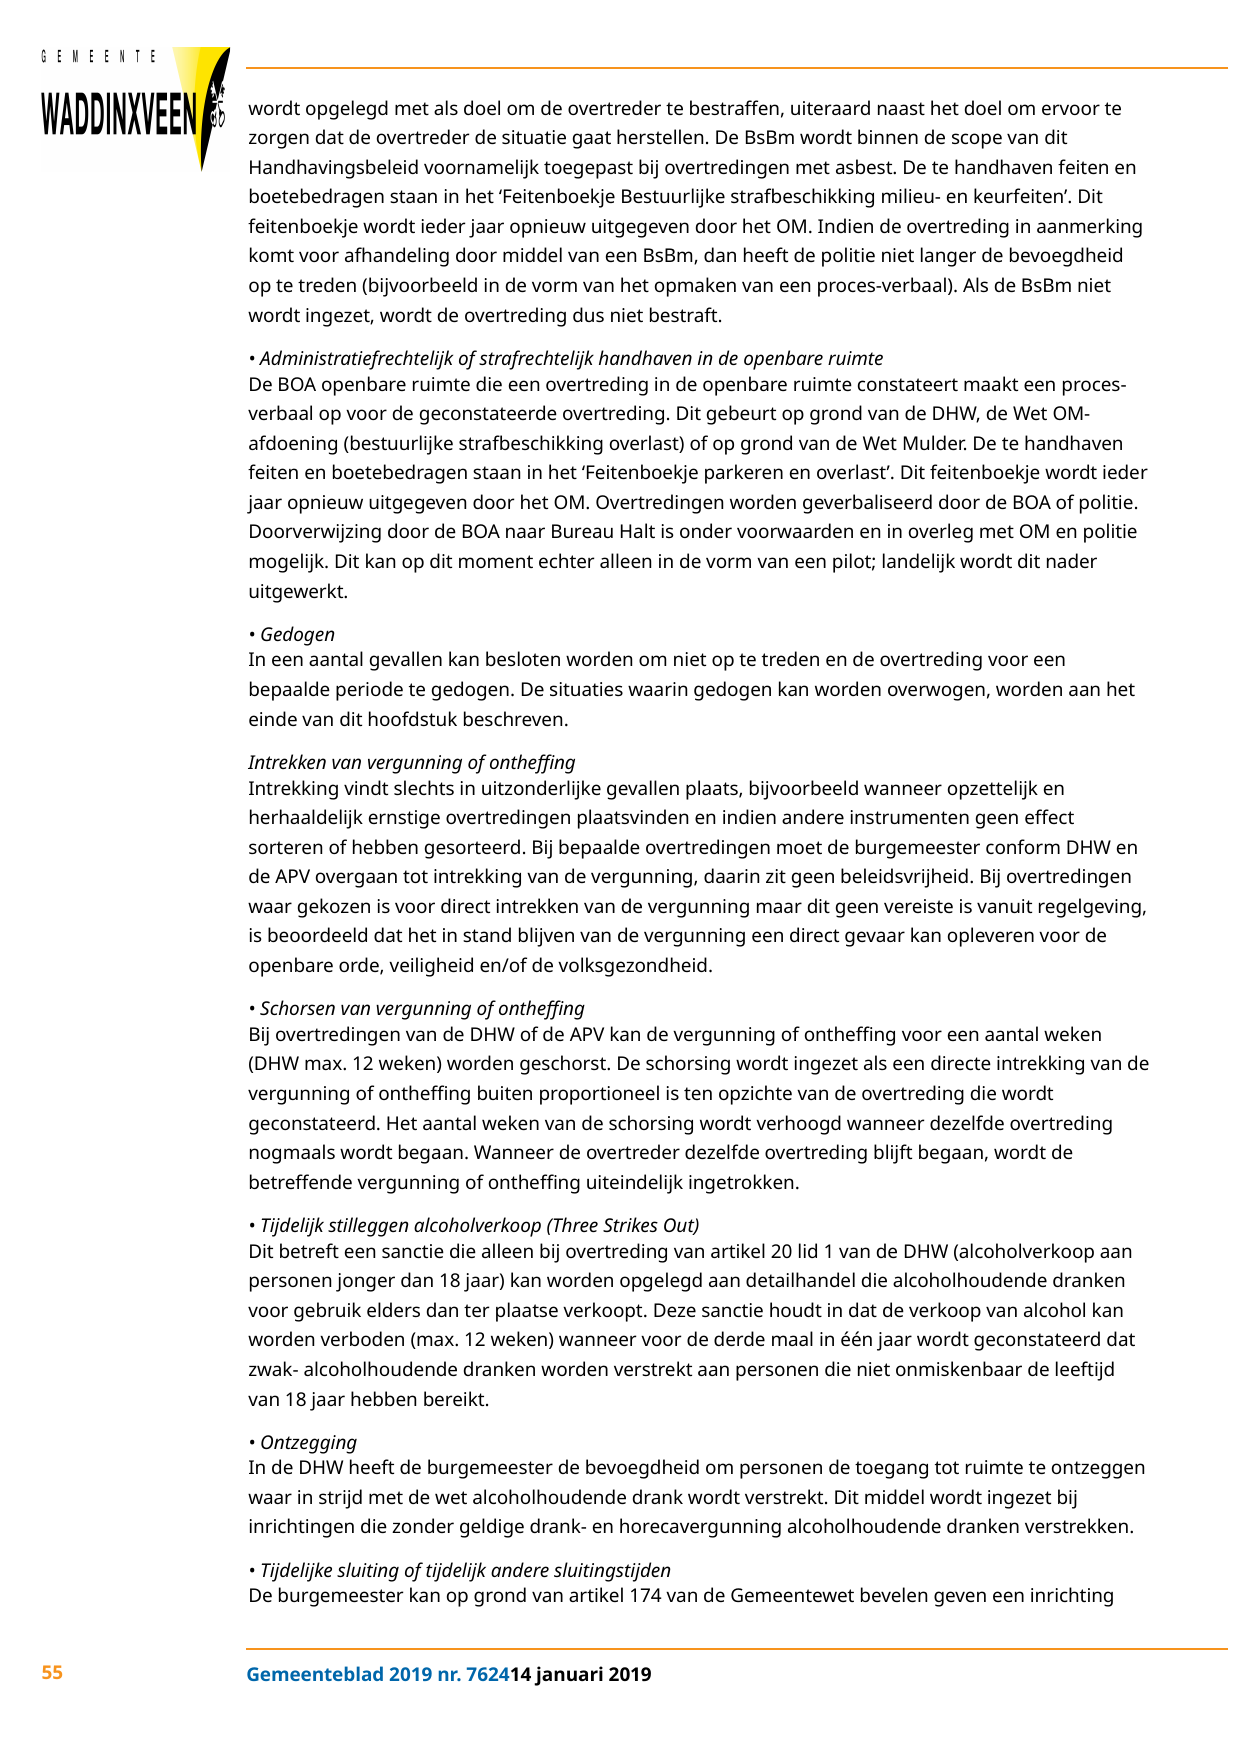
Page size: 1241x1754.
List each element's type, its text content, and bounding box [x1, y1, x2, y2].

picture [41, 47, 231, 172]
text De burgemeester kan op grond van artikel 174 van de Gemeentewet bevelen geven een inrichting [248, 1583, 1152, 1608]
text • Ontzegging [248, 1429, 1152, 1454]
text • Gedogen [248, 621, 1152, 647]
text • Administratiefrechtelijk of strafrechtelijk handhaven in de openbare ruimte [248, 345, 1152, 371]
text In een aantal gevallen kan besloten worden om niet op te treden en de overtreding voor een bepaalde periode te gedogen. De situaties waarin gedogen kan worden overwogen, worden aan het einde van dit hoofdstuk beschreven. [248, 647, 1152, 732]
text Intrekken van vergunning of ontheffing [248, 749, 1152, 775]
text Dit betreft een sanctie die alleen bij overtreding van artikel 20 lid 1 van de DHW (alcoholverkoop aan personen jonger dan 18 jaar) kan worden opgelegd aan detailhandel die alcoholhoudende dranken voor gebruik elders dan ter plaatse verkoopt. Deze sanctie houdt in dat de verkoop van alcohol kan worden verboden (max. 12 weken) wanneer voor de derde maal in één jaar wordt geconstateerd dat zwak- alcoholhoudende dranken worden verstrekt aan personen die niet onmiskenbaar de leeftijd van 18 jaar hebben bereikt. [248, 1238, 1152, 1411]
text wordt opgelegd met als doel om de overtreder te bestraffen, uiteraard naast het doel om ervoor te zorgen dat de overtreder de situatie gaat herstellen. De BsBm wordt binnen de scope van dit Handhavingsbeleid voornamelijk toegepast bij overtredingen met asbest. De te handhaven feiten en boetebedragen staan in het ‘Feitenboekje Bestuurlijke strafbeschikking milieu- en keurfeiten’. Dit feitenboekje wordt ieder jaar opnieuw uitgegeven door het OM. Indien de overtreding in aanmerking komt voor afhandeling door middel van een BsBm, dan heeft de politie niet langer de bevoegdheid op te treden (bijvoorbeeld in de vorm van het opmaken van een proces-verbaal). Als de BsBm niet wordt ingezet, wordt de overtreding dus niet bestraft. [248, 95, 1152, 328]
text • Schorsen van vergunning of ontheffing [248, 995, 1152, 1021]
text In de DHW heeft de burgemeester de bevoegdheid om personen de toegang tot ruimte te ontzeggen waar in strijd met de wet alcoholhoudende drank wordt verstrekt. Dit middel wordt ingezet bij inrichtingen die zonder geldige drank- en horecavergunning alcoholhoudende dranken verstrekken. [248, 1454, 1152, 1539]
text Intrekking vindt slechts in uitzonderlijke gevallen plaats, bijvoorbeeld wanneer opzettelijk en herhaaldelijk ernstige overtredingen plaatsvinden en indien andere instrumenten geen effect sorteren of hebben gesorteerd. Bij bepaalde overtredingen moet de burgemeester conform DHW en de APV overgaan tot intrekking van de vergunning, daarin zit geen beleidsvrijheid. Bij overtredingen waar gekozen is voor direct intrekken van de vergunning maar dit geen vereiste is vanuit regelgeving, is beoordeeld dat het in stand blijven van de vergunning een direct gevaar kan opleveren voor de openbare orde, veiligheid en/of de volksgezondheid. [248, 775, 1152, 978]
text • Tijdelijk stilleggen alcoholverkoop (Three Strikes Out) [248, 1212, 1152, 1238]
text De BOA openbare ruimte die een overtreding in de openbare ruimte constateert maakt een proces-verbaal op voor de geconstateerde overtreding. Dit gebeurt op grond van de DHW, de Wet OM-afdoening (bestuurlijke strafbeschikking overlast) of op grond van de Wet Mulder. De te handhaven feiten en boetebedragen staan in het ‘Feitenboekje parkeren en overlast’. Dit feitenboekje wordt ieder jaar opnieuw uitgegeven door het OM. Overtredingen worden geverbaliseerd door de BOA of politie. Doorverwijzing door de BOA naar Bureau Halt is onder voorwaarden en in overleg met OM en politie mogelijk. Dit kan op dit moment echter alleen in de vorm van een pilot; landelijk wordt dit nader uitgewerkt. [248, 371, 1152, 603]
text Bij overtredingen van de DHW of de APV kan de vergunning of ontheffing voor een aantal weken (DHW max. 12 weken) worden geschorst. De schorsing wordt ingezet als een directe intrekking van de vergunning of ontheffing buiten proportioneel is ten opzichte van de overtreding die wordt geconstateerd. Het aantal weken van de schorsing wordt verhoogd wanneer dezelfde overtreding nogmaals wordt begaan. Wanneer de overtreder dezelfde overtreding blijft begaan, wordt de betreffende vergunning of ontheffing uiteindelijk ingetrokken. [248, 1021, 1152, 1195]
text • Tijdelijke sluiting of tijdelijk andere sluitingstijden [248, 1557, 1152, 1583]
